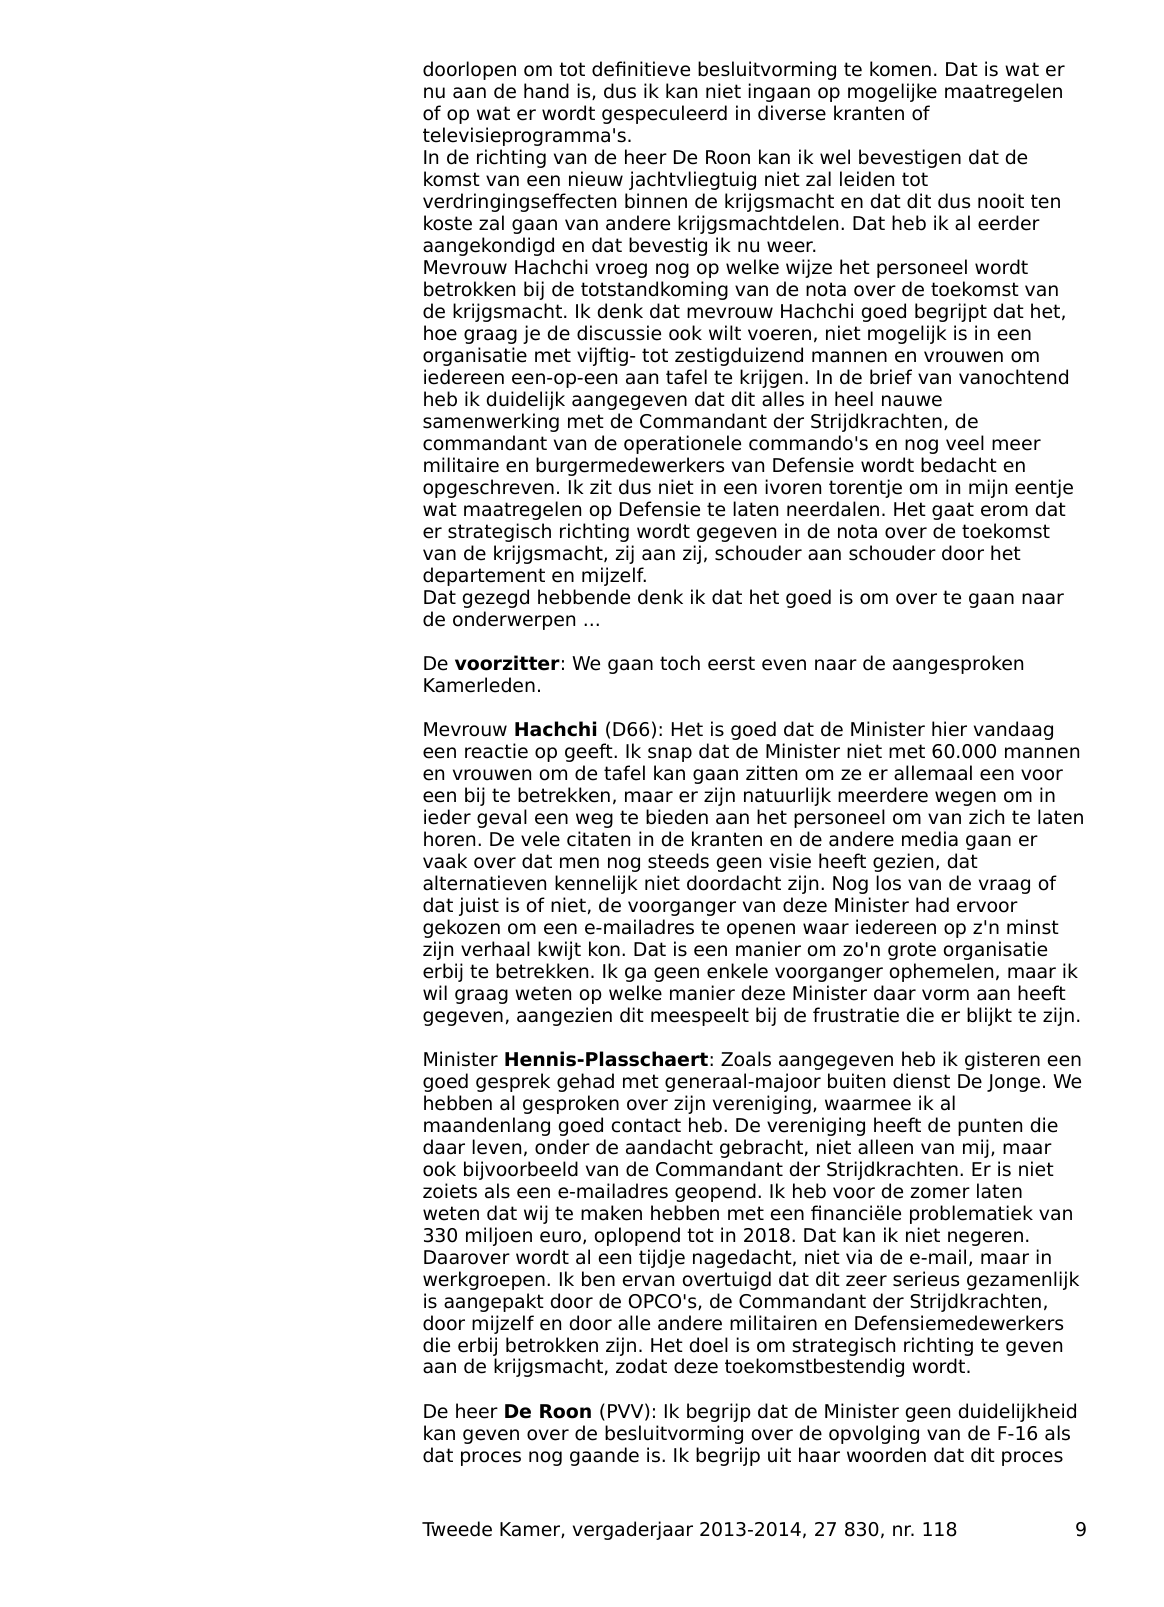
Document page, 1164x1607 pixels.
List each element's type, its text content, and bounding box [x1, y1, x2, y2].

text Dat gezegd hebbende denk ik dat het goed is om over te gaan naar de onderwerpen ... [422, 587, 1087, 631]
text Minister Hennis-Plasschaert: Zoals aangegeven heb ik gisteren een goed gesprek gehad met generaal-majoor buiten dienst De Jonge. We hebben al gesproken over zijn vereniging, waarmee ik al maandenlang goed contact heb. De vereniging heeft de punten die daar leven, onder de aandacht gebracht, niet alleen van mij, maar ook bijvoorbeeld van de Commandant der Strijdkrachten. Er is niet zoiets als een e-mailadres geopend. Ik heb voor de zomer laten weten dat wij te maken hebben met een financiële problematiek van 330 miljoen euro, oplopend tot in 2018. Dat kan ik niet negeren. Daarover wordt al een tijdje nagedacht, niet via de e-mail, maar in werkgroepen. Ik ben ervan overtuigd dat dit zeer serieus gezamenlijk is aangepakt door de OPCO's, de Commandant der Strijdkrachten, door mijzelf en door alle andere militairen en Defensiemedewerkers die erbij betrokken zijn. Het doel is om strategisch richting te geven aan de krijgsmacht, zodat deze toekomstbestendig wordt. [422, 1049, 1087, 1378]
text Mevrouw Hachchi (D66): Het is goed dat de Minister hier vandaag een reactie op geeft. Ik snap dat de Minister niet met 60.000 mannen en vrouwen om de tafel kan gaan zitten om ze er allemaal een voor een bij te betrekken, maar er zijn natuurlijk meerdere wegen om in ieder geval een weg te bieden aan het personeel om van zich te laten horen. De vele citaten in de kranten en de andere media gaan er vaak over dat men nog steeds geen visie heeft gezien, dat alternatieven kennelijk niet doordacht zijn. Nog los van de vraag of dat juist is of niet, de voorganger van deze Minister had ervoor gekozen om een e-mailadres te openen waar iedereen op z'n minst zijn verhaal kwijt kon. Dat is een manier om zo'n grote organisatie erbij te betrekken. Ik ga geen enkele voorganger ophemelen, maar ik wil graag weten op welke manier deze Minister daar vorm aan heeft gegeven, aangezien dit meespeelt bij de frustratie die er blijkt te zijn. [422, 719, 1087, 1027]
text De heer De Roon (PVV): Ik begrijp dat de Minister geen duidelijkheid kan geven over de besluitvorming over de opvolging van de F-16 als dat proces nog gaande is. Ik begrijp uit haar woorden dat dit proces [422, 1401, 1087, 1467]
text Mevrouw Hachchi vroeg nog op welke wijze het personeel wordt betrokken bij de totstandkoming van de nota over de toekomst van de krijgsmacht. Ik denk dat mevrouw Hachchi goed begrijpt dat het, hoe graag je de discussie ook wilt voeren, niet mogelijk is in een organisatie met vijftig- tot zestigduizend mannen en vrouwen om iedereen een-op-een aan tafel te krijgen. In de brief van vanochtend heb ik duidelijk aangegeven dat dit alles in heel nauwe samenwerking met de Commandant der Strijdkrachten, de commandant van de operationele commando's en nog veel meer militaire en burgermedewerkers van Defensie wordt bedacht en opgeschreven. Ik zit dus niet in een ivoren torentje om in mijn eentje wat maatregelen op Defensie te laten neerdalen. Het gaat erom dat er strategisch richting wordt gegeven in de nota over de toekomst van de krijgsmacht, zij aan zij, schouder aan schouder door het departement en mijzelf. [422, 257, 1087, 587]
text In de richting van de heer De Roon kan ik wel bevestigen dat de komst van een nieuw jachtvliegtuig niet zal leiden tot verdringingseffecten binnen de krijgsmacht en dat dit dus nooit ten koste zal gaan van andere krijgsmachtdelen. Dat heb ik al eerder aangekondigd en dat bevestig ik nu weer. [422, 147, 1087, 257]
text doorlopen om tot definitieve besluitvorming te komen. Dat is wat er nu aan de hand is, dus ik kan niet ingaan op mogelijke maatregelen of op wat er wordt gespeculeerd in diverse kranten of televisieprogramma's. [422, 59, 1087, 147]
text De voorzitter: We gaan toch eerst even naar de aangesproken Kamerleden. [422, 653, 1087, 697]
